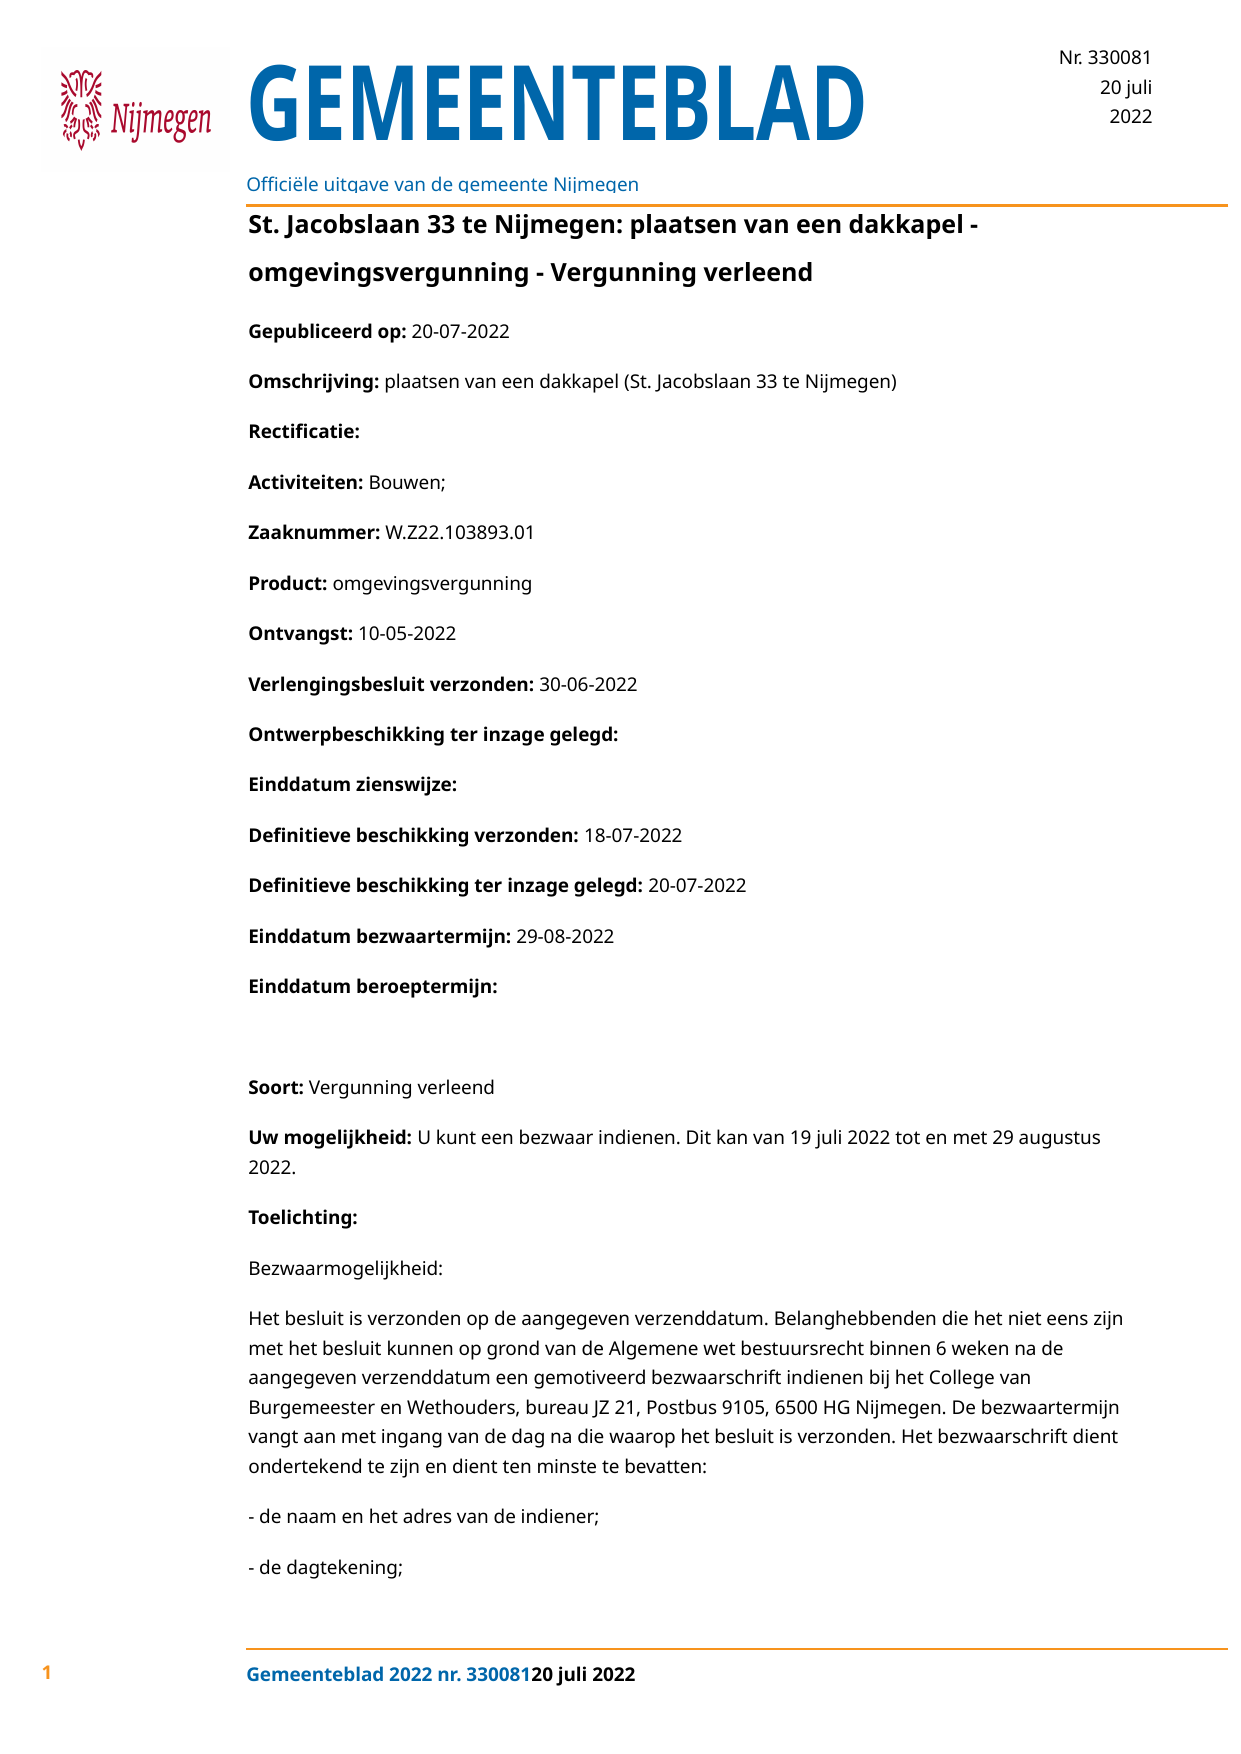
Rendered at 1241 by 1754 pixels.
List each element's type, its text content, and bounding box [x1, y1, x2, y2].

text Toelichting: [248, 1204, 1152, 1230]
text Het besluit is verzonden op de aangegeven verzenddatum. Belanghebbenden die het niet eens zijn met het besluit kunnen op grond van de Algemene wet bestuursrecht binnen 6 weken na de aangegeven verzenddatum een gemotiveerd bezwaarschrift indienen bij het College van Burgemeester en Wethouders, bureau JZ 21, Postbus 9105, 6500 HG Nijmegen. De bezwaartermijn vangt aan met ingang van de dag na die waarop het besluit is verzonden. Het bezwaarschrift dient ondertekend te zijn en dient ten minste te bevatten: [248, 1305, 1152, 1479]
text Ontvangst: 10-05-2022 [248, 620, 1152, 646]
text Activiteiten: Bouwen; [248, 469, 1152, 495]
text Ontwerpbeschikking ter inzage gelegd: [248, 721, 1152, 747]
text Bezwaarmogelijkheid: [248, 1255, 1152, 1281]
text Gepubliceerd op: 20-07-2022 [248, 318, 1152, 344]
text Einddatum bezwaartermijn: 29-08-2022 [248, 923, 1152, 949]
text Omschrijving: plaatsen van een dakkapel (St. Jacobslaan 33 te Nijmegen) [248, 368, 1152, 394]
text - de naam en het adres van de indiener; [248, 1504, 1152, 1529]
text Einddatum beroeptermijn: [248, 973, 1152, 999]
text Soort: Vergunning verleend [248, 1074, 1152, 1100]
text Product: omgevingsvergunning [248, 570, 1152, 596]
text Uw mogelijkheid: U kunt een bezwaar indienen. Dit kan van 19 juli 2022 tot en met 29 augustus 2022. [248, 1124, 1152, 1180]
text Definitieve beschikking ter inzage gelegd: 20-07-2022 [248, 872, 1152, 898]
text Definitieve beschikking verzonden: 18-07-2022 [248, 822, 1152, 848]
picture [41, 47, 231, 172]
text St. Jacobslaan 33 te Nijmegen: plaatsen van een dakkapel - omgevingsvergunning - Vergunning verleend [248, 207, 1152, 288]
text Zaaknummer: W.Z22.103893.01 [248, 519, 1152, 545]
text - de dagtekening; [248, 1554, 1152, 1580]
text Rectificatie: [248, 419, 1152, 444]
text Verlengingsbesluit verzonden: 30-06-2022 [248, 671, 1152, 697]
text Einddatum zienswijze: [248, 772, 1152, 797]
